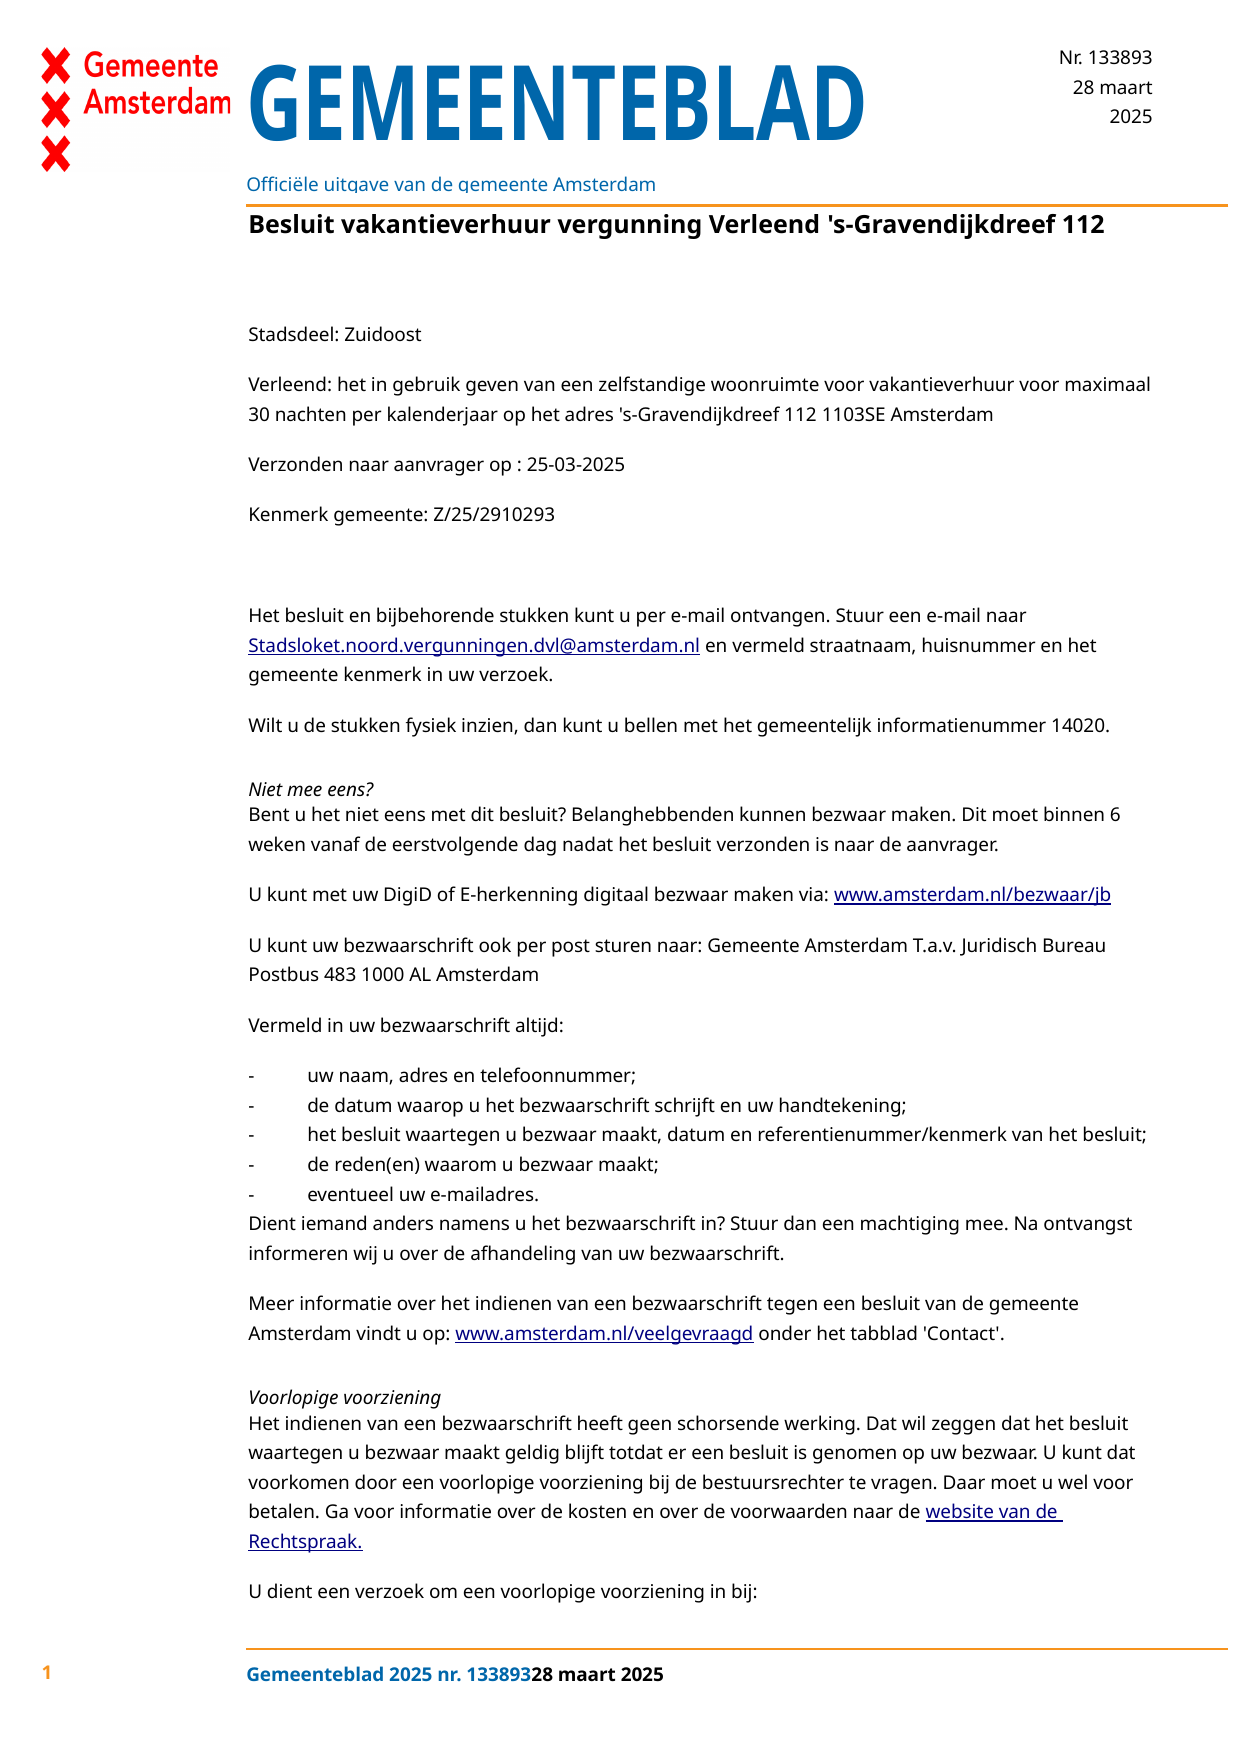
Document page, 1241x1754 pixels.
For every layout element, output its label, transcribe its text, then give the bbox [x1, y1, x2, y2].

text Verzonden naar aanvrager op : 25-03-2025 [248, 451, 1152, 477]
text Wilt u de stukken fysiek inzien, dan kunt u bellen met het gemeentelijk informatienummer 14020. [248, 712, 1152, 738]
text U kunt met uw DigiD of E-herkenning digitaal bezwaar maken via: www.amsterdam.nl/bezwaar/jb [248, 882, 1152, 907]
text Meer informatie over het indienen van een bezwaarschrift tegen een besluit van de gemeente Amsterdam vindt u op: www.amsterdam.nl/veelgevraagd onder het tabblad 'Contact'. [248, 1290, 1152, 1346]
list uw naam, adres en telefoonnummer; [248, 1062, 1152, 1088]
text Voorlopige voorziening [248, 1384, 1152, 1410]
text Het indienen van een bezwaarschrift heeft geen schorsende werking. Dat wil zeggen dat het besluit waartegen u bezwaar maakt geldig blijft totdat er een besluit is genomen op uw bezwaar. U kunt dat voorkomen door een voorlopige voorziening bij de bestuursrechter te vragen. Daar moet u wel voor betalen. Ga voor informatie over de kosten en over de voorwaarden naar de website van de Rechtspraak. [248, 1410, 1152, 1554]
text Dient iemand anders namens u het bezwaarschrift in? Stuur dan een machtiging mee. Na ontvangst informeren wij u over de afhandeling van uw bezwaarschrift. [248, 1210, 1152, 1266]
text Verleend: het in gebruik geven van een zelfstandige woonruimte voor vakantieverhuur voor maximaal 30 nachten per kalenderjaar op het adres 's-Gravendijkdreef 112 1103SE Amsterdam [248, 371, 1152, 426]
text Stadsdeel: Zuidoost [248, 321, 1152, 346]
list de reden(en) waarom u bezwaar maakt; [248, 1151, 1152, 1177]
list de datum waarop u het bezwaarschrift schrijft en uw handtekening; [248, 1092, 1152, 1118]
picture [41, 47, 231, 172]
text Bent u het niet eens met dit besluit? Belanghebbenden kunnen bezwaar maken. Dit moet binnen 6 weken vanaf de eerstvolgende dag nadat het besluit verzonden is naar de aanvrager. [248, 802, 1152, 857]
text Besluit vakantieverhuur vergunning Verleend 's-Gravendijkdreef 112 [248, 207, 1152, 241]
text Niet mee eens? [248, 776, 1152, 802]
text Het besluit en bijbehorende stukken kunt u per e-mail ontvangen. Stuur een e-mail naar Stadsloket.noord.vergunningen.dvl@amsterdam.nl en vermeld straatnaam, huisnummer en het gemeente kenmerk in uw verzoek. [248, 602, 1152, 687]
text U dient een verzoek om een voorlopige voorziening in bij: [248, 1578, 1152, 1604]
list eventueel uw e-mailadres. [248, 1181, 1152, 1207]
list het besluit waartegen u bezwaar maakt, datum en referentienummer/kenmerk van het besluit; [248, 1122, 1152, 1147]
text Kenmerk gemeente: Z/25/2910293 [248, 502, 1152, 527]
text Vermeld in uw bezwaarschrift altijd: [248, 1012, 1152, 1038]
text U kunt uw bezwaarschrift ook per post sturen naar: Gemeente Amsterdam T.a.v. Juridisch Bureau Postbus 483 1000 AL Amsterdam [248, 932, 1152, 987]
